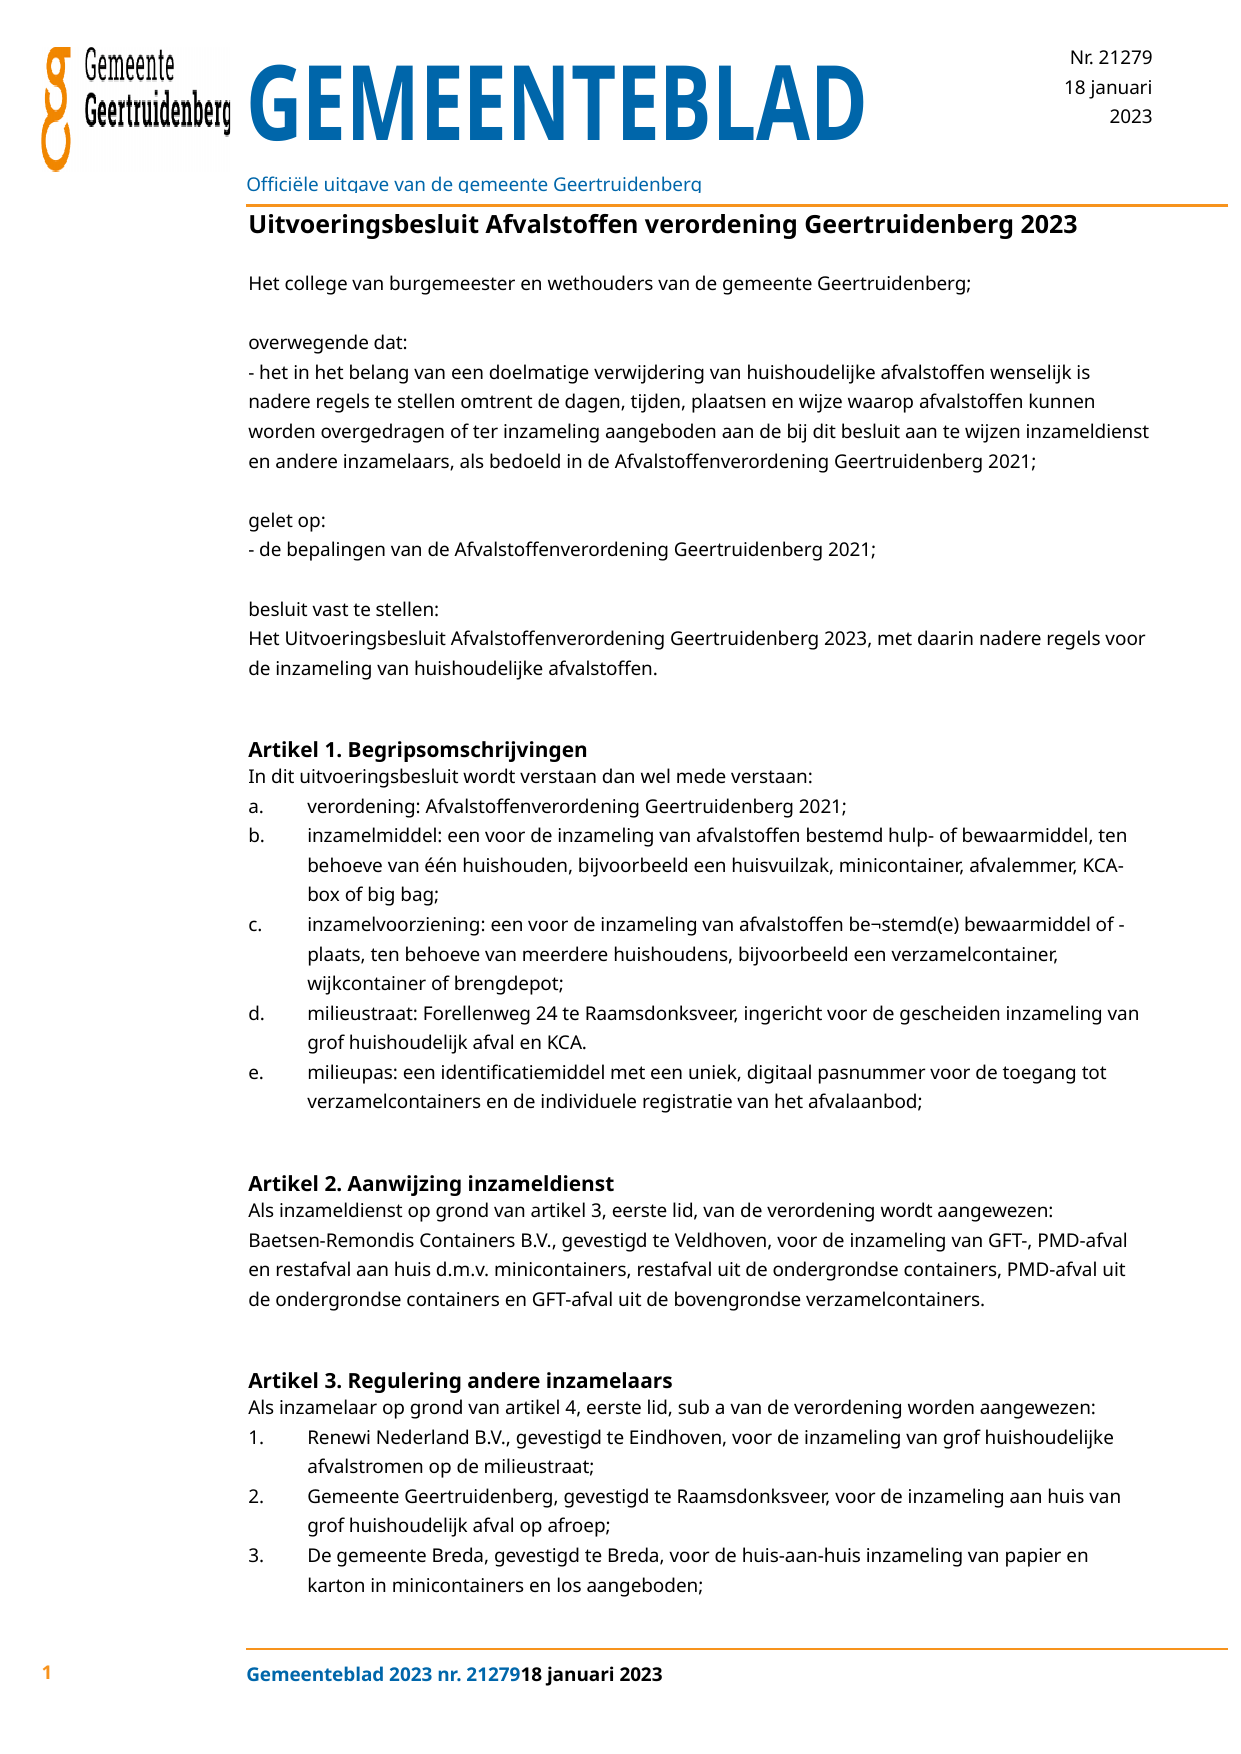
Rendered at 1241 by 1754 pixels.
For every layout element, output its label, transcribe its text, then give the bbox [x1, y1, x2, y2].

list milieustraat: Forellenweg 24 te Raamsdonksveer, ingericht voor de gescheiden inzameling van grof huishoudelijk afval en KCA. [248, 1000, 1152, 1055]
text In dit uitvoeringsbesluit wordt verstaan dan wel mede verstaan: [248, 763, 1152, 789]
text - het in het belang van een doelmatige verwijdering van huishoudelijke afvalstoffen wenselijk is nadere regels te stellen omtrent de dagen, tijden, plaatsen en wijze waarop afvalstoffen kunnen worden overgedragen of ter inzameling aangeboden aan de bij dit besluit aan te wijzen inzameldienst en andere inzamelaars, als bedoeld in de Afvalstoffenverordening Geertruidenberg 2021; [248, 359, 1152, 473]
list inzamelmiddel: een voor de inzameling van afvalstoffen bestemd hulp- of bewaarmiddel, ten behoeve van één huishouden, bijvoorbeeld een huisvuilzak, minicontainer, afvalemmer, KCA-box of big bag; [248, 822, 1152, 907]
text Artikel 2. Aanwijzing inzameldienst [248, 1169, 1152, 1197]
text Artikel 3. Regulering andere inzamelaars [248, 1366, 1152, 1394]
text gelet op: [248, 507, 1152, 533]
text Artikel 1. Begripsomschrijvingen [248, 735, 1152, 763]
list Gemeente Geertruidenberg, gevestigd te Raamsdonksveer, voor de inzameling aan huis van grof huishoudelijk afval op afroep; [248, 1483, 1152, 1538]
text Het college van burgemeester en wethouders van de gemeente Geertruidenberg; [248, 270, 1152, 296]
text Uitvoeringsbesluit Afvalstoffen verordening Geertruidenberg 2023 [248, 207, 1152, 241]
text besluit vast te stellen: [248, 596, 1152, 621]
text Als inzamelaar op grond van artikel 4, eerste lid, sub a van de verordening worden aangewezen: [248, 1394, 1152, 1420]
list inzamelvoorziening: een voor de inzameling van afvalstoffen be¬stemd(e) bewaarmiddel of -plaats, ten behoeve van meerdere huishoudens, bijvoorbeeld een verzamelcontainer, wijkcontainer of brengdepot; [248, 911, 1152, 996]
text - de bepalingen van de Afvalstoffenverordening Geertruidenberg 2021; [248, 537, 1152, 562]
text Het Uitvoeringsbesluit Afvalstoffenverordening Geertruidenberg 2023, met daarin nadere regels voor de inzameling van huishoudelijke afvalstoffen. [248, 625, 1152, 681]
text Baetsen-Remondis Containers B.V., gevestigd te Veldhoven, voor de inzameling van GFT-, PMD-afval en restafval aan huis d.m.v. minicontainers, restafval uit de ondergrondse containers, PMD-afval uit de ondergrondse containers en GFT-afval uit de bovengrondse verzamelcontainers. [248, 1227, 1152, 1312]
list milieupas: een identificatiemiddel met een uniek, digitaal pasnummer voor de toegang tot verzamelcontainers en de individuele registratie van het afvalaanbod; [248, 1059, 1152, 1114]
text overwegende dat: [248, 329, 1152, 355]
list De gemeente Breda, gevestigd te Breda, voor de huis-aan-huis inzameling van papier en karton in minicontainers en los aangeboden; [248, 1542, 1152, 1598]
list Renewi Nederland B.V., gevestigd te Eindhoven, voor de inzameling van grof huishoudelijke afvalstromen op de milieustraat; [248, 1424, 1152, 1479]
list verordening: Afvalstoffenverordening Geertruidenberg 2021; [248, 793, 1152, 819]
picture [41, 47, 231, 172]
text Als inzameldienst op grond van artikel 3, eerste lid, van de verordening wordt aangewezen: [248, 1197, 1152, 1223]
